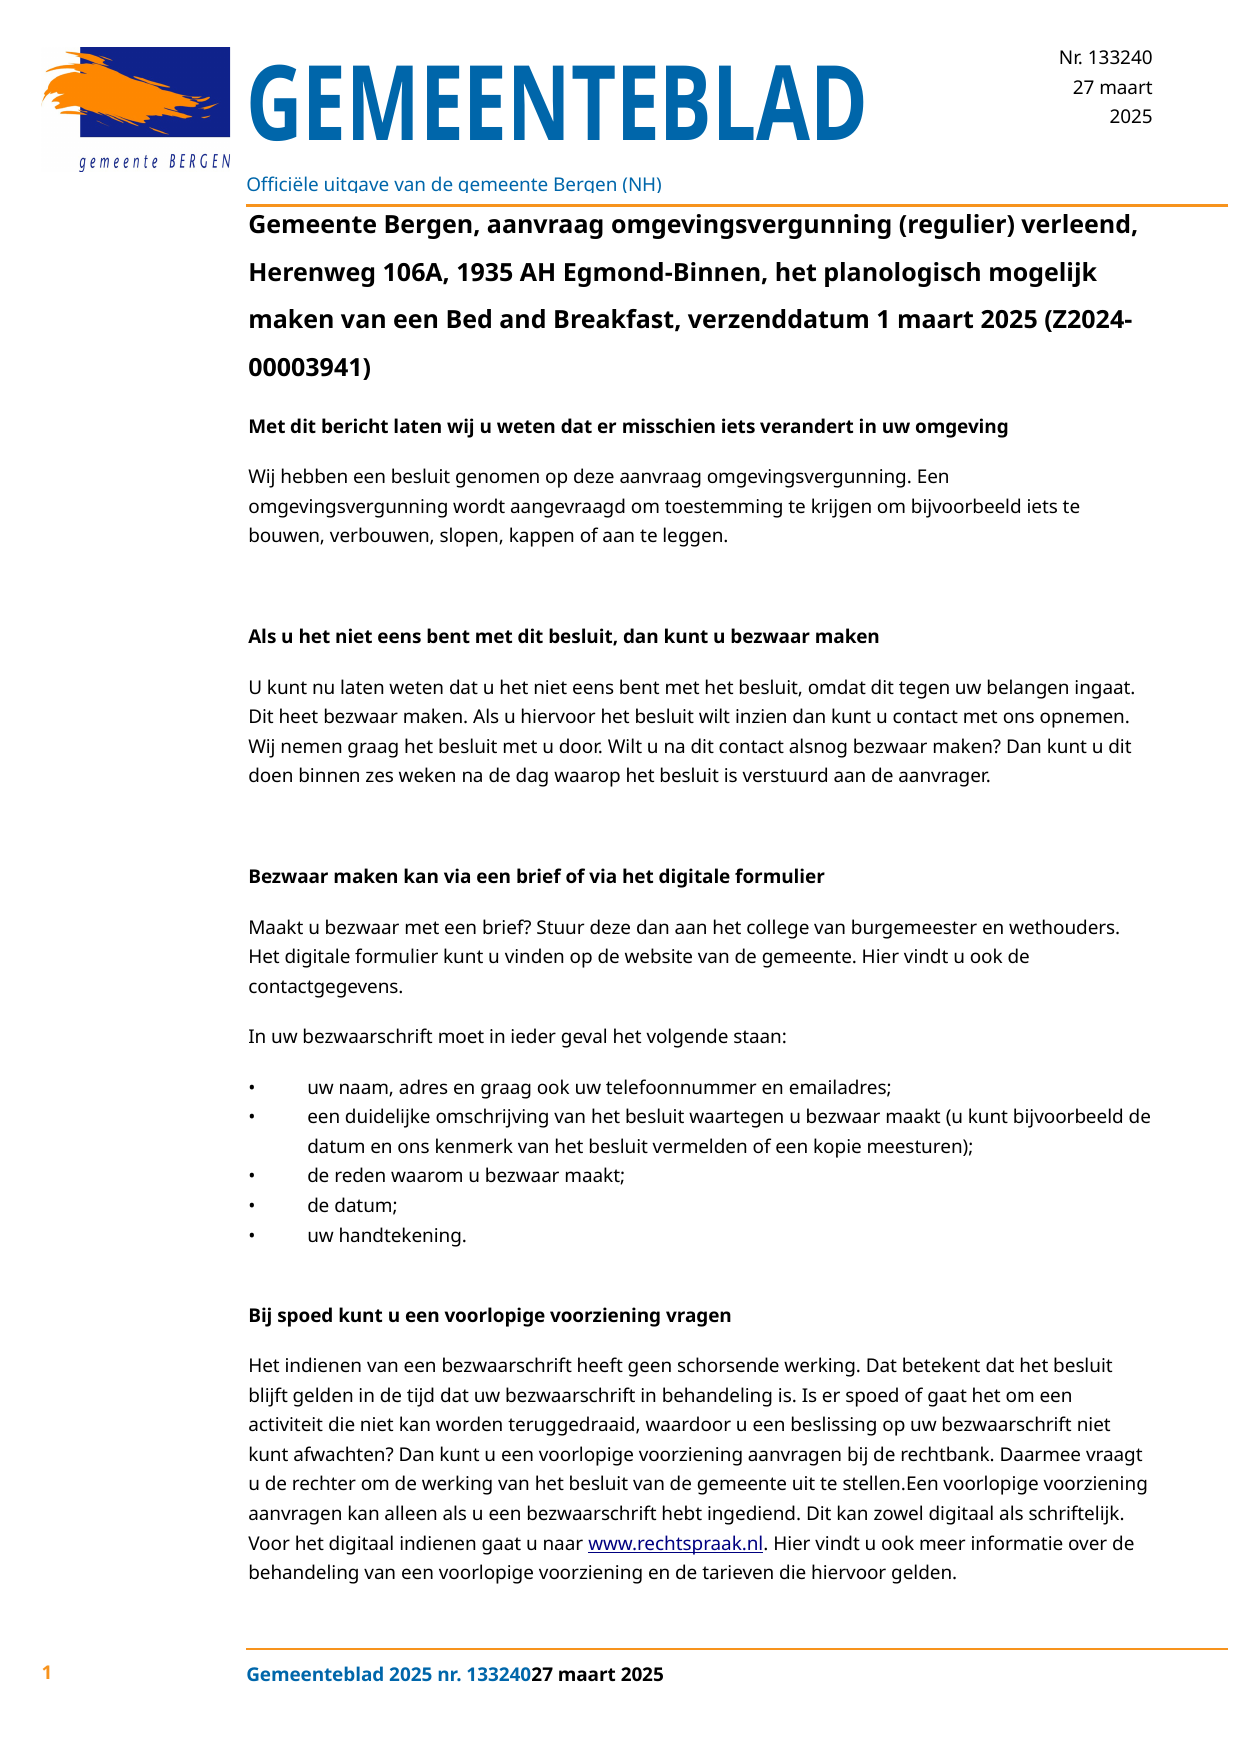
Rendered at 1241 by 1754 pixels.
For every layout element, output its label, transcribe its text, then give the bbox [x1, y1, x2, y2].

list de datum; [248, 1192, 1152, 1218]
text Maakt u bezwaar met een brief? Stuur deze dan aan het college van burgemeester en wethouders. Het digitale formulier kunt u vinden op de website van de gemeente. Hier vindt u ook de contactgegevens. [248, 914, 1152, 999]
text Bij spoed kunt u een voorlopige voorziening vragen [248, 1302, 1152, 1328]
list uw naam, adres en graag ook uw telefoonnummer en emailadres; [248, 1074, 1152, 1100]
list een duidelijke omschrijving van het besluit waartegen u bezwaar maakt (u kunt bijvoorbeeld de datum en ons kenmerk van het besluit vermelden of een kopie meesturen); [248, 1103, 1152, 1159]
text In uw bezwaarschrift moet in ieder geval het volgende staan: [248, 1023, 1152, 1049]
text Met dit bericht laten wij u weten dat er misschien iets verandert in uw omgeving [248, 413, 1152, 439]
text Als u het niet eens bent met dit besluit, dan kunt u bezwaar maken [248, 623, 1152, 649]
picture [41, 47, 231, 172]
text Het indienen van een bezwaarschrift heeft geen schorsende werking. Dat betekent dat het besluit blijft gelden in de tijd dat uw bezwaarschrift in behandeling is. Is er spoed of gaat het om een activiteit die niet kan worden teruggedraaid, waardoor u een beslissing op uw bezwaarschrift niet kunt afwachten? Dan kunt u een voorlopige voorziening aanvragen bij de rechtbank. Daarmee vraagt u de rechter om de werking van het besluit van de gemeente uit te stellen.Een voorlopige voorziening aanvragen kan alleen als u een bezwaarschrift hebt ingediend. Dit kan zowel digitaal als schriftelijk. Voor het digitaal indienen gaat u naar www.rechtspraak.nl. Hier vindt u ook meer informatie over de behandeling van een voorlopige voorziening en de tarieven die hiervoor gelden. [248, 1352, 1152, 1585]
text Bezwaar maken kan via een brief of via het digitale formulier [248, 863, 1152, 889]
text U kunt nu laten weten dat u het niet eens bent met het besluit, omdat dit tegen uw belangen ingaat. Dit heet bezwaar maken. Als u hiervoor het besluit wilt inzien dan kunt u contact met ons opnemen. Wij nemen graag het besluit met u door. Wilt u na dit contact alsnog bezwaar maken? Dan kunt u dit doen binnen zes weken na de dag waarop het besluit is verstuurd aan de aanvrager. [248, 674, 1152, 788]
list de reden waarom u bezwaar maakt; [248, 1163, 1152, 1188]
text Gemeente Bergen, aanvraag omgevingsvergunning (regulier) verleend, Herenweg 106A, 1935 AH Egmond-Binnen, het planologisch mogelijk maken van een Bed and Breakfast, verzenddatum 1 maart 2025 (Z2024-00003941) [248, 207, 1152, 384]
text Wij hebben een besluit genomen op deze aanvraag omgevingsvergunning. Een omgevingsvergunning wordt aangevraagd om toestemming te krijgen om bijvoorbeeld iets te bouwen, verbouwen, slopen, kappen of aan te leggen. [248, 463, 1152, 548]
list uw handtekening. [248, 1222, 1152, 1248]
